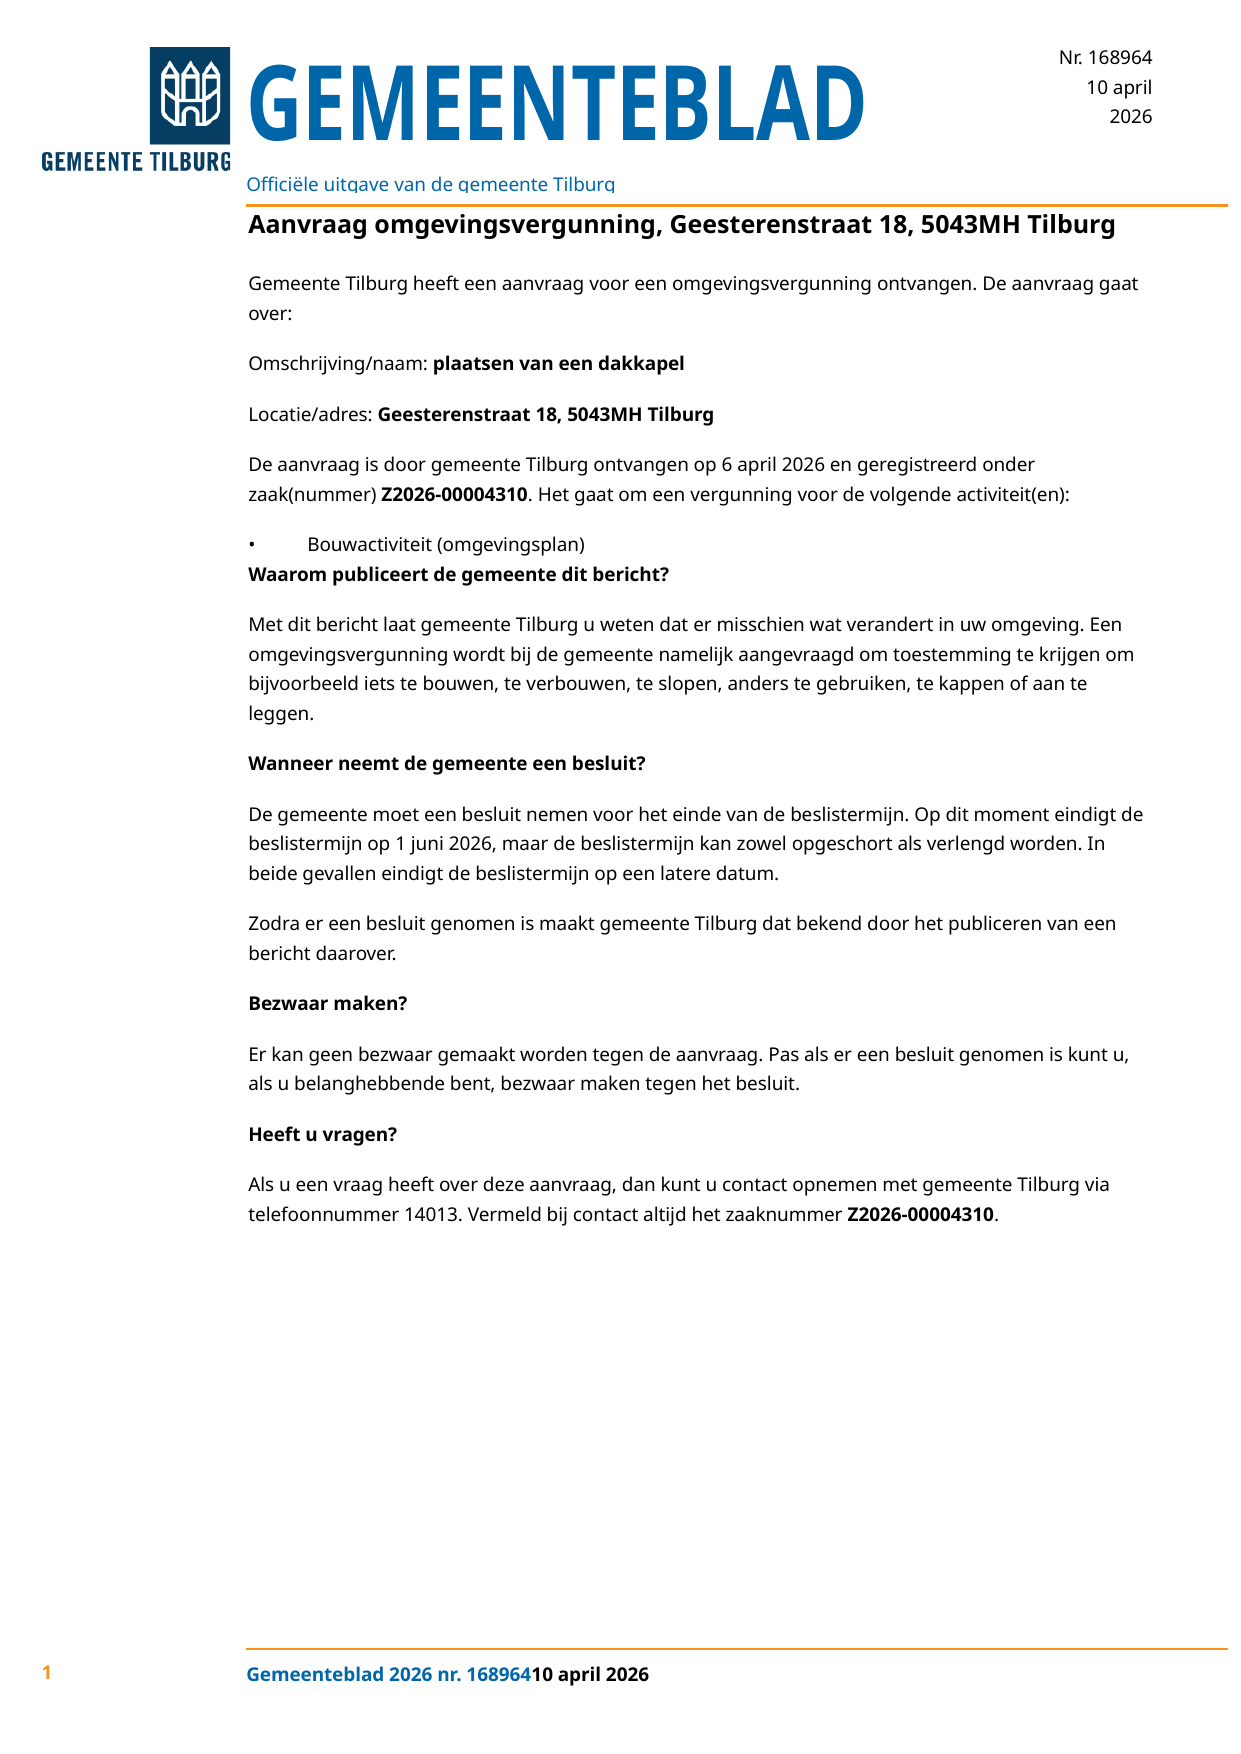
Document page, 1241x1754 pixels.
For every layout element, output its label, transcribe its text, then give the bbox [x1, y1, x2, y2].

picture [41, 47, 231, 172]
text Waarom publiceert de gemeente dit bericht? [248, 561, 1152, 586]
text Wanneer neemt de gemeente een besluit? [248, 750, 1152, 776]
text De aanvraag is door gemeente Tilburg ontvangen op 6 april 2026 en geregistreerd onder zaak(nummer) Z2026-00004310. Het gaat om een vergunning voor de volgende activiteit(en): [248, 451, 1152, 506]
text Gemeente Tilburg heeft een aanvraag voor een omgevingsvergunning ontvangen. De aanvraag gaat over: [248, 270, 1152, 326]
list Bouwactiviteit (omgevingsplan) [248, 531, 1152, 557]
text Locatie/adres: Geesterenstraat 18, 5043MH Tilburg [248, 401, 1152, 426]
text De gemeente moet een besluit nemen voor het einde van de beslistermijn. Op dit moment eindigt de beslistermijn op 1 juni 2026, maar de beslistermijn kan zowel opgeschort als verlengd worden. In beide gevallen eindigt de beslistermijn op een latere datum. [248, 801, 1152, 886]
text Zodra er een besluit genomen is maakt gemeente Tilburg dat bekend door het publiceren van een bericht daarover. [248, 910, 1152, 966]
text Er kan geen bezwaar gemaakt worden tegen de aanvraag. Pas als er een besluit genomen is kunt u, als u belanghebbende bent, bezwaar maken tegen het besluit. [248, 1041, 1152, 1096]
text Aanvraag omgevingsvergunning, Geesterenstraat 18, 5043MH Tilburg [248, 207, 1152, 241]
text Als u een vraag heeft over deze aanvraag, dan kunt u contact opnemen met gemeente Tilburg via telefoonnummer 14013. Vermeld bij contact altijd het zaaknummer Z2026-00004310. [248, 1171, 1152, 1226]
text Omschrijving/naam: plaatsen van een dakkapel [248, 350, 1152, 376]
text Heeft u vragen? [248, 1121, 1152, 1146]
text Met dit bericht laat gemeente Tilburg u weten dat er misschien wat verandert in uw omgeving. Een omgevingsvergunning wordt bij de gemeente namelijk aangevraagd om toestemming te krijgen om bijvoorbeeld iets te bouwen, te verbouwen, te slopen, anders te gebruiken, te kappen of aan te leggen. [248, 611, 1152, 726]
text Bezwaar maken? [248, 990, 1152, 1016]
